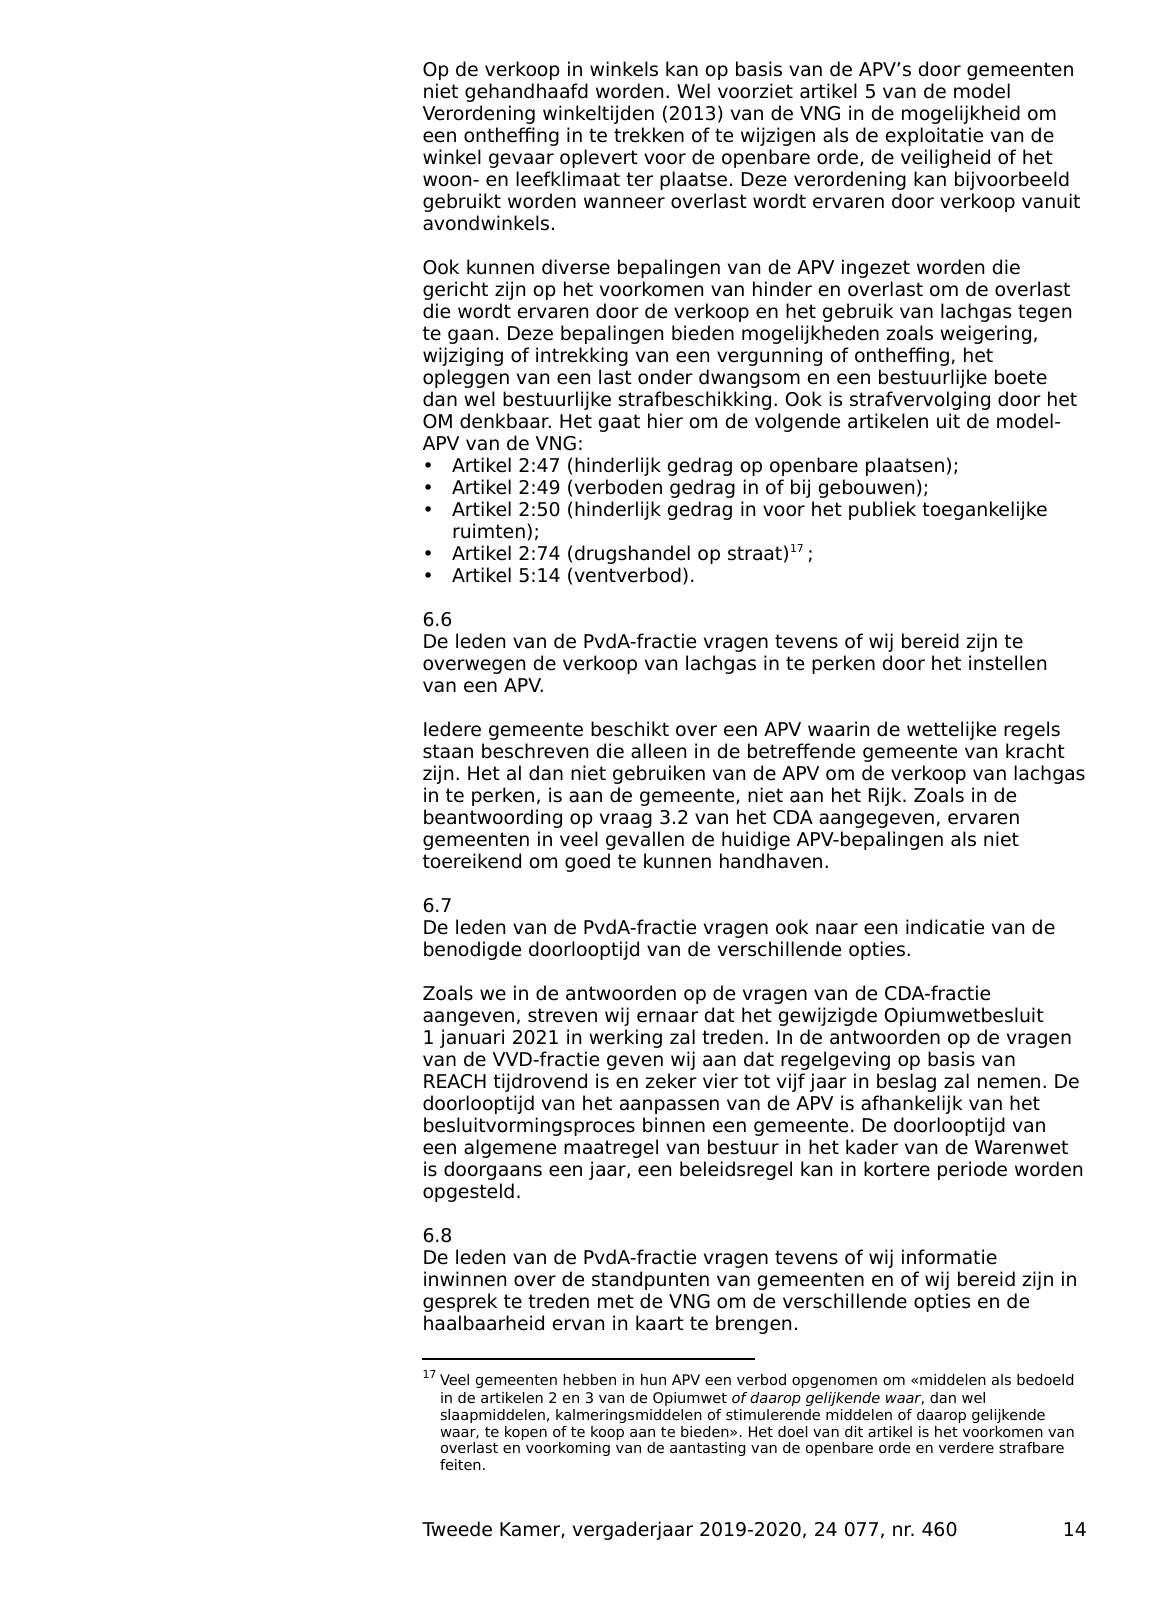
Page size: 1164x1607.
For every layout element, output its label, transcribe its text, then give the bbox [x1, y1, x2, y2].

text Ook kunnen diverse bepalingen van de APV ingezet worden die gericht zijn op het voorkomen van hinder en overlast om de overlast die wordt ervaren door de verkoop en het gebruik van lachgas tegen te gaan. Deze bepalingen bieden mogelijkheden zoals weigering, wijziging of intrekking van een vergunning of ontheffing, het opleggen van een last onder dwangsom en een bestuurlijke boete dan wel bestuurlijke strafbeschikking. Ook is strafvervolging door het OM denkbaar. Het gaat hier om de volgende artikelen uit de model-APV van de VNG: [422, 257, 1087, 455]
text De leden van de PvdA-fractie vragen ook naar een indicatie van de benodigde doorlooptijd van de verschillende opties. [422, 917, 1087, 961]
text 6.6 [422, 609, 1087, 631]
text Op de verkoop in winkels kan op basis van de APV’s door gemeenten niet gehandhaafd worden. Wel voorziet artikel 5 van de model Verordening winkeltijden (2013) van de VNG in de mogelijkheid om een ontheffing in te trekken of te wijzigen als de exploitatie van de winkel gevaar oplevert voor de openbare orde, de veiligheid of het woon- en leefklimaat ter plaatse. Deze verordening kan bijvoorbeeld gebruikt worden wanneer overlast wordt ervaren door verkoop vanuit avondwinkels. [422, 59, 1087, 235]
text • Artikel 2:74 (drugshandel op straat); [422, 543, 1087, 565]
text De leden van de PvdA-fractie vragen tevens of wij bereid zijn te overwegen de verkoop van lachgas in te perken door het instellen van een APV. [422, 631, 1087, 697]
text 6.7 [422, 895, 1087, 917]
text • Artikel 2:47 (hinderlijk gedrag op openbare plaatsen); [422, 455, 1087, 477]
text Zoals we in de antwoorden op de vragen van de CDA-fractie aangeven, streven wij ernaar dat het gewijzigde Opiumwetbesluit 1 januari 2021 in werking zal treden. In de antwoorden op de vragen van de VVD-fractie geven wij aan dat regelgeving op basis van REACH tijdrovend is en zeker vier tot vijf jaar in beslag zal nemen. De doorlooptijd van het aanpassen van de APV is afhankelijk van het besluitvormingsproces binnen een gemeente. De doorlooptijd van een algemene maatregel van bestuur in het kader van de Warenwet is doorgaans een jaar, een beleidsregel kan in kortere periode worden opgesteld. [422, 983, 1087, 1203]
text • Artikel 2:50 (hinderlijk gedrag in voor het publiek toegankelijke ruimten); [422, 499, 1087, 543]
text De leden van de PvdA-fractie vragen tevens of wij informatie inwinnen over de standpunten van gemeenten en of wij bereid zijn in gesprek te treden met de VNG om de verschillende opties en de haalbaarheid ervan in kaart te brengen. [422, 1247, 1087, 1335]
text • Artikel 5:14 (ventverbod). [422, 565, 1087, 587]
text 6.8 [422, 1225, 1087, 1247]
text • Artikel 2:49 (verboden gedrag in of bij gebouwen); [422, 477, 1087, 499]
text Iedere gemeente beschikt over een APV waarin de wettelijke regels staan beschreven die alleen in de betreffende gemeente van kracht zijn. Het al dan niet gebruiken van de APV om de verkoop van lachgas in te perken, is aan de gemeente, niet aan het Rijk. Zoals in de beantwoording op vraag 3.2 van het CDA aangegeven, ervaren gemeenten in veel gevallen de huidige APV-bepalingen als niet toereikend om goed te kunnen handhaven. [422, 719, 1087, 873]
text Veel gemeenten hebben in hun APV een verbod opgenomen om «middelen als bedoeld in de artikelen 2 en 3 van de Opiumwet of daarop gelijkende waar, dan wel slaapmiddelen, kalmeringsmiddelen of stimulerende middelen of daarop gelijkende waar, te kopen of te koop aan te bieden». Het doel van dit artikel is het voorkomen van overlast en voorkoming van de aantasting van de openbare orde en verdere strafbare feiten. [422, 1368, 1087, 1474]
